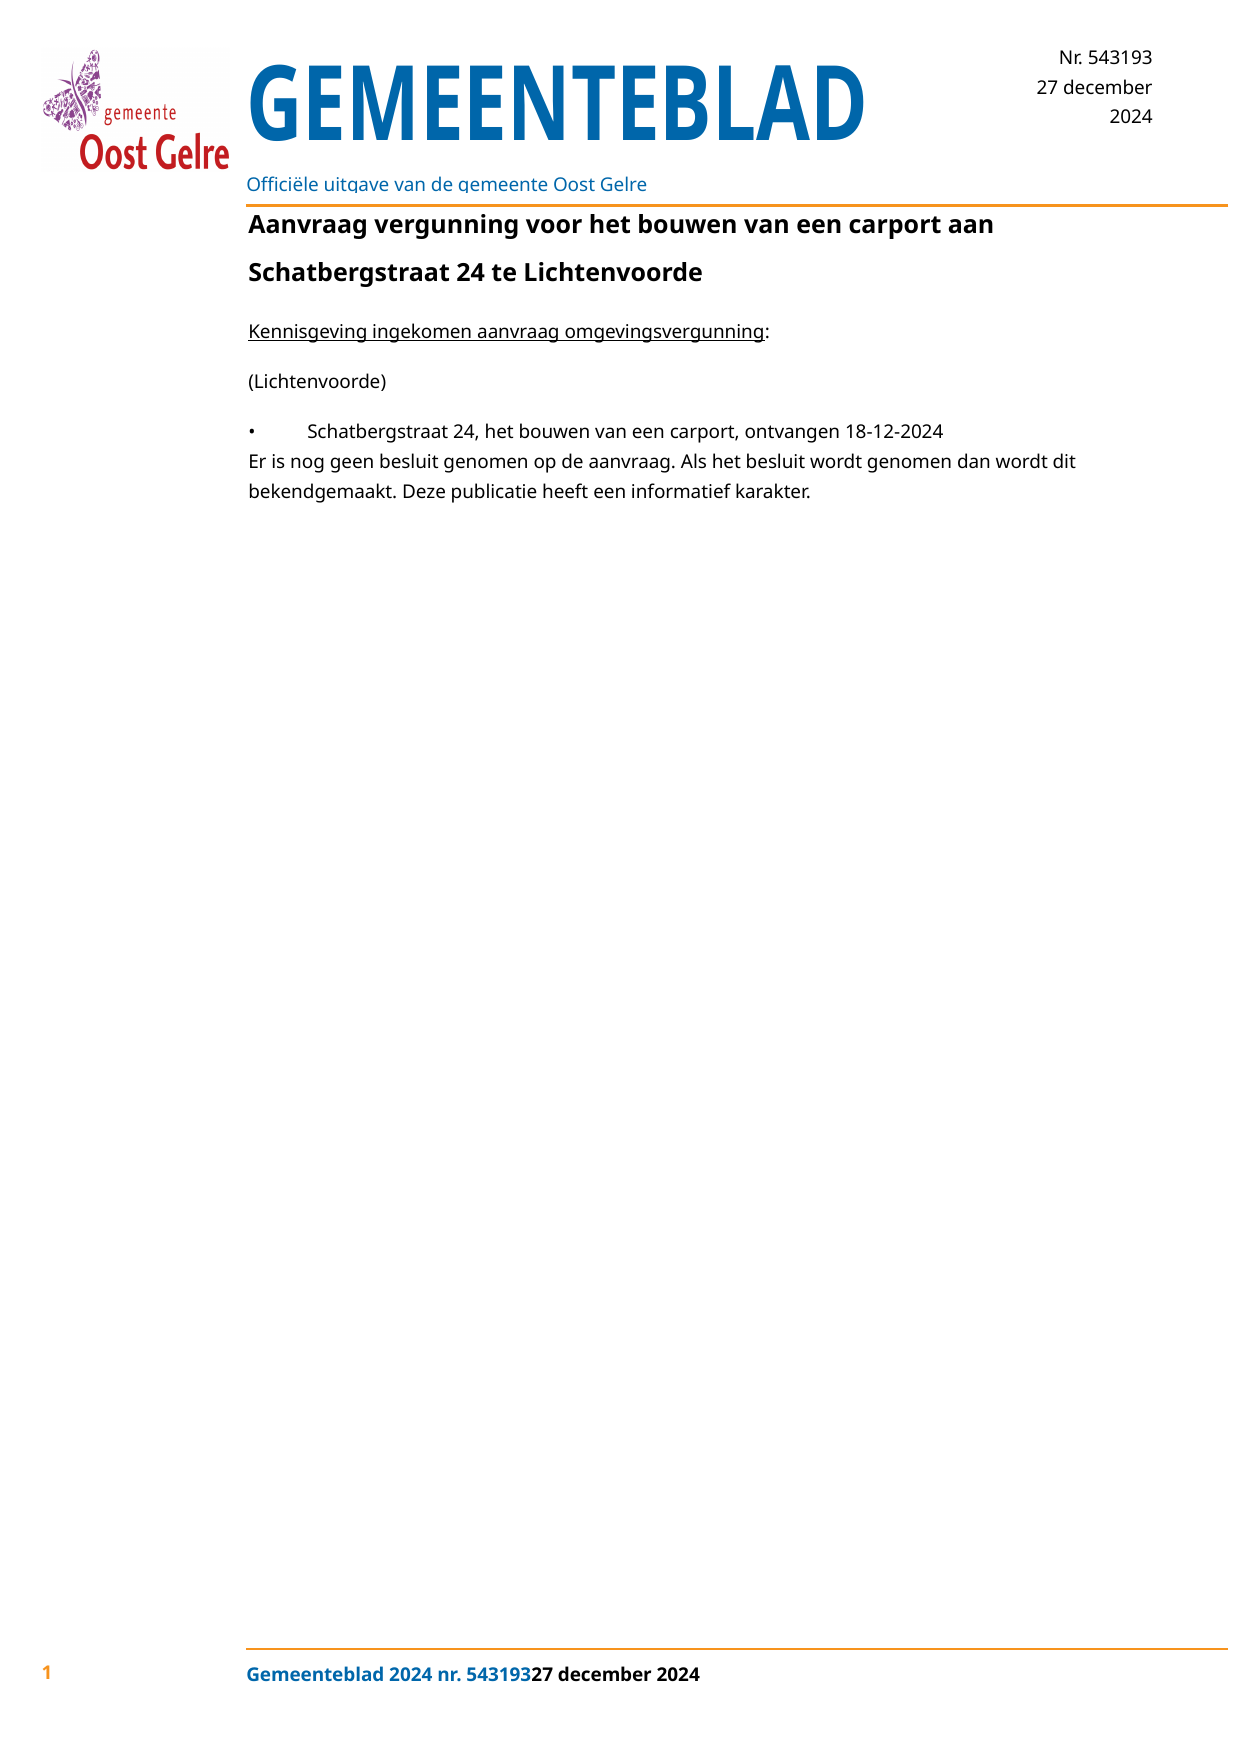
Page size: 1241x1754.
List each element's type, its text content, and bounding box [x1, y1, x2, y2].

picture [41, 47, 231, 172]
text Kennisgeving ingekomen aanvraag omgevingsvergunning: [248, 318, 1152, 344]
list Schatbergstraat 24, het bouwen van een carport, ontvangen 18-12-2024 [248, 419, 1152, 444]
text (Lichtenvoorde) [248, 368, 1152, 394]
text Aanvraag vergunning voor het bouwen van een carport aan Schatbergstraat 24 te Lichtenvoorde [248, 207, 1152, 288]
text Er is nog geen besluit genomen op de aanvraag. Als het besluit wordt genomen dan wordt dit bekendgemaakt. Deze publicatie heeft een informatief karakter. [248, 448, 1152, 504]
